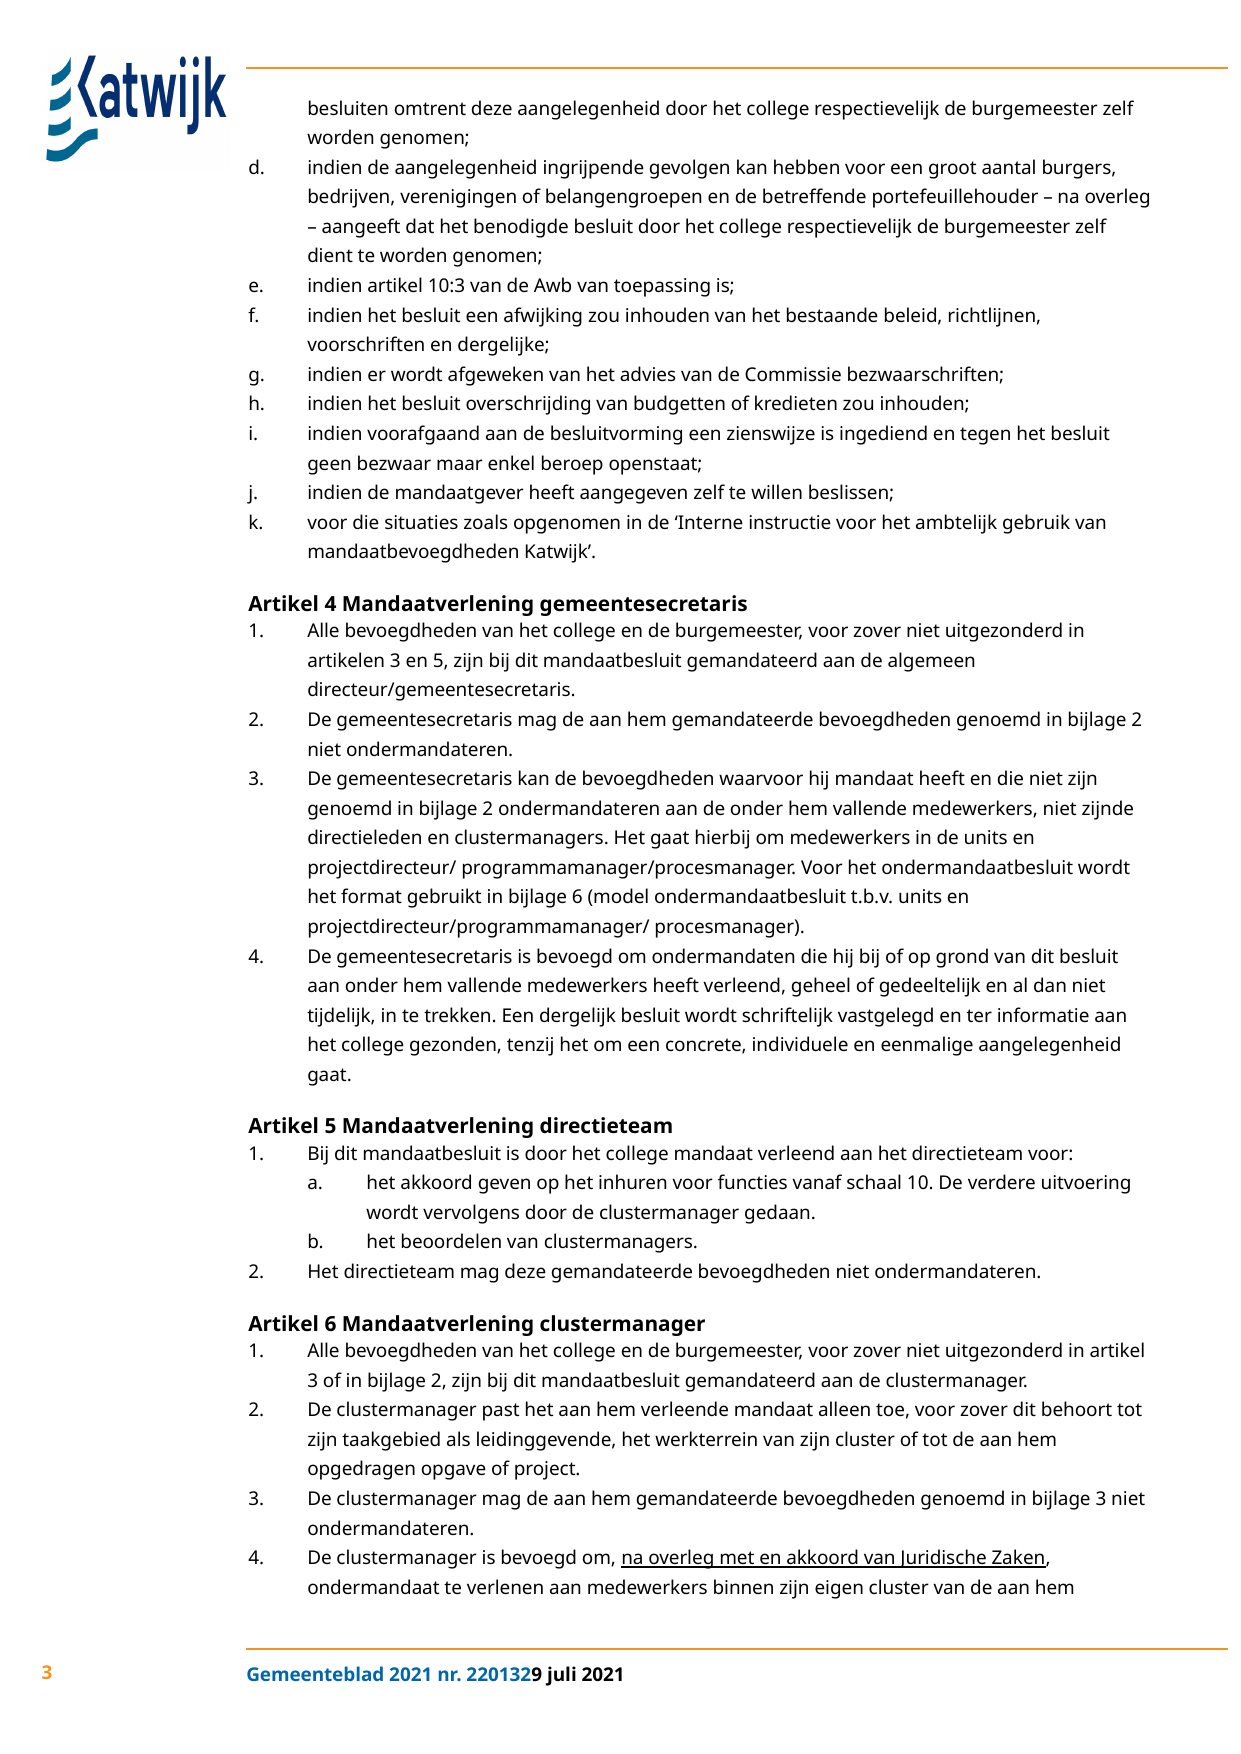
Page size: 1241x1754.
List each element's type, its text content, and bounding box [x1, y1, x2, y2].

list De clustermanager is bevoegd om, na overleg met en akkoord van Juridische Zaken, ondermandaat te verlenen aan medewerkers binnen zijn eigen cluster van de aan hem [248, 1544, 1152, 1599]
text Artikel 4 Mandaatverlening gemeentesecretaris [248, 589, 1152, 617]
list indien het besluit een afwijking zou inhouden van het bestaande beleid, richtlijnen, voorschriften en dergelijke; [248, 302, 1152, 357]
list voor die situaties zoals opgenomen in de ‘Interne instructie voor het ambtelijk gebruik van mandaatbevoegdheden Katwijk’. [248, 509, 1152, 564]
list indien er wordt afgeweken van het advies van de Commissie bezwaarschriften; [248, 361, 1152, 387]
list Alle bevoegdheden van het college en de burgemeester, voor zover niet uitgezonderd in artikelen 3 en 5, zijn bij dit mandaatbesluit gemandateerd aan de algemeen directeur/gemeentesecretaris. [248, 617, 1152, 702]
list het beoordelen van clustermanagers. [307, 1229, 1152, 1254]
list indien de aangelegenheid ingrijpende gevolgen kan hebben voor een groot aantal burgers, bedrijven, verenigingen of belangengroepen en de betreffende portefeuillehouder – na overleg – aangeeft dat het benodigde besluit door het college respectievelijk de burgemeester zelf dient te worden genomen; [248, 154, 1152, 268]
picture [41, 47, 231, 172]
list Alle bevoegdheden van het college en de burgemeester, voor zover niet uitgezonderd in artikel 3 of in bijlage 2, zijn bij dit mandaatbesluit gemandateerd aan de clustermanager. [248, 1337, 1152, 1392]
list De clustermanager mag de aan hem gemandateerde bevoegdheden genoemd in bijlage 3 niet ondermandateren. [248, 1485, 1152, 1540]
text Artikel 5 Mandaatverlening directieteam [248, 1112, 1152, 1140]
list indien voorafgaand aan de besluitvorming een zienswijze is ingediend en tegen het besluit geen bezwaar maar enkel beroep openstaat; [248, 420, 1152, 476]
list indien artikel 10:3 van de Awb van toepassing is; [248, 272, 1152, 298]
list De clustermanager past het aan hem verleende mandaat alleen toe, voor zover dit behoort tot zijn taakgebied als leidinggevende, het werkterrein van zijn cluster of tot de aan hem opgedragen opgave of project. [248, 1396, 1152, 1481]
text Artikel 6 Mandaatverlening clustermanager [248, 1309, 1152, 1337]
list De gemeentesecretaris kan de bevoegdheden waarvoor hij mandaat heeft en die niet zijn genoemd in bijlage 2 ondermandateren aan de onder hem vallende medewerkers, niet zijnde directieleden en clustermanagers. Het gaat hierbij om medewerkers in de units en projectdirecteur/ programmamanager/procesmanager. Voor het ondermandaatbesluit wordt het format gebruikt in bijlage 6 (model ondermandaatbesluit t.b.v. units en projectdirecteur/programmamanager/ procesmanager). [248, 765, 1152, 939]
list het akkoord geven op het inhuren voor functies vanaf schaal 10. De verdere uitvoering wordt vervolgens door de clustermanager gedaan. [307, 1169, 1152, 1225]
list besluiten omtrent deze aangelegenheid door het college respectievelijk de burgemeester zelf worden genomen; [248, 95, 1152, 150]
list De gemeentesecretaris mag de aan hem gemandateerde bevoegdheden genoemd in bijlage 2 niet ondermandateren. [248, 706, 1152, 761]
list Het directieteam mag deze gemandateerde bevoegdheden niet ondermandateren. [248, 1258, 1152, 1284]
list indien de mandaatgever heeft aangegeven zelf te willen beslissen; [248, 479, 1152, 505]
list indien het besluit overschrijding van budgetten of kredieten zou inhouden; [248, 391, 1152, 416]
list De gemeentesecretaris is bevoegd om ondermandaten die hij bij of op grond van dit besluit aan onder hem vallende medewerkers heeft verleend, geheel of gedeeltelijk en al dan niet tijdelijk, in te trekken. Een dergelijk besluit wordt schriftelijk vastgelegd en ter informatie aan het college gezonden, tenzij het om een concrete, individuele en eenmalige aangelegenheid gaat. [248, 943, 1152, 1087]
list Bij dit mandaatbesluit is door het college mandaat verleend aan het directieteam voor: [248, 1140, 1152, 1166]
